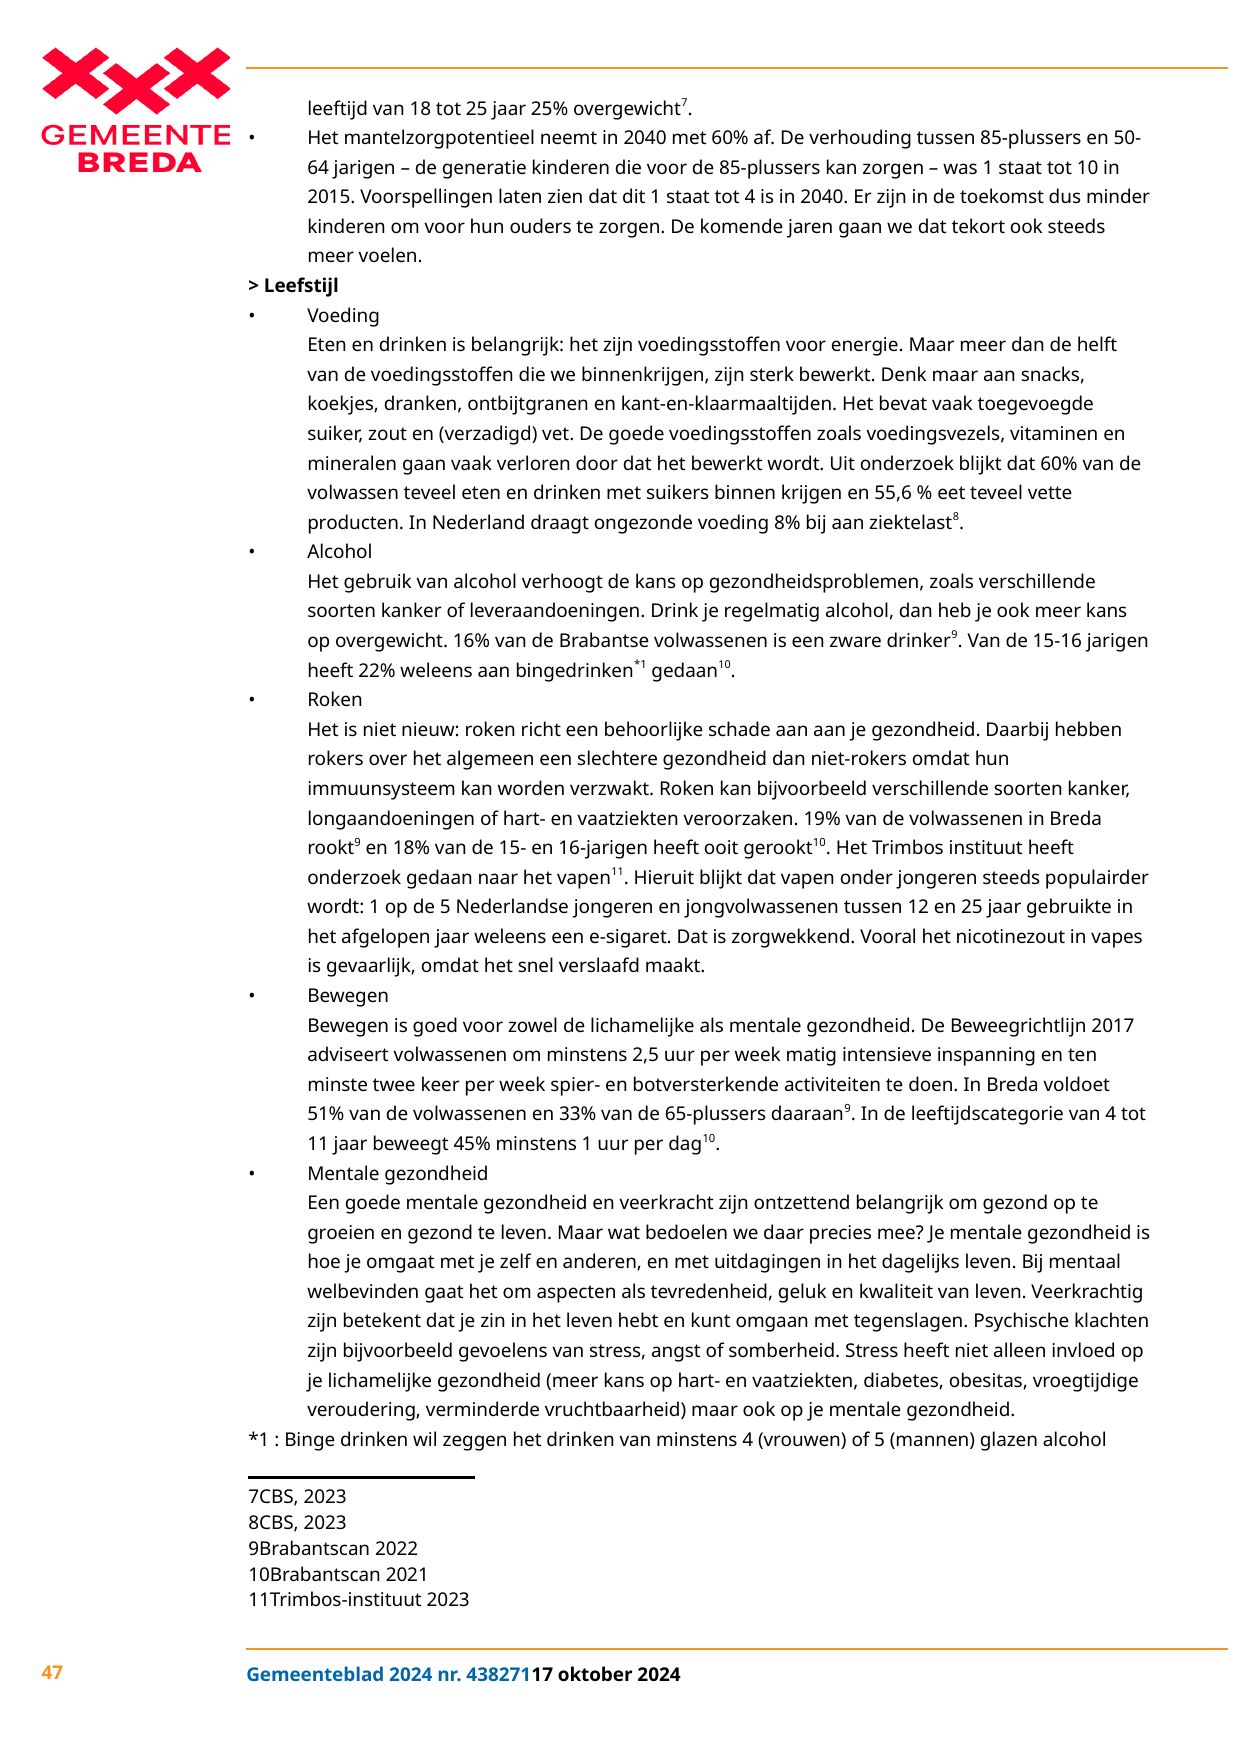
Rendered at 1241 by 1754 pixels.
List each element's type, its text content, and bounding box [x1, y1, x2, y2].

list Bewegen is goed voor zowel de lichamelijke als mentale gezondheid. De Beweegrichtlijn 2017 adviseert volwassenen om minstens 2,5 uur per week matig intensieve inspanning en ten minste twee keer per week spier- en botversterkende activiteiten te doen. In Breda voldoet 51% van de volwassenen en 33% van de 65-plussers daaraan9. In de leeftijdscategorie van 4 tot 11 jaar beweegt 45% minstens 1 uur per dag10. [248, 1012, 1152, 1156]
list Het is niet nieuw: roken richt een behoorlijke schade aan aan je gezondheid. Daarbij hebben rokers over het algemeen een slechtere gezondheid dan niet-rokers omdat hun immuunsysteem kan worden verzwakt. Roken kan bijvoorbeeld verschillende soorten kanker, longaandoeningen of hart- en vaatziekten veroorzaken. 19% van de volwassenen in Breda rookt9 en 18% van de 15- en 16-jarigen heeft ooit gerookt10. Het Trimbos instituut heeft onderzoek gedaan naar het vapen. Hieruit blijkt dat vapen onder jongeren steeds populairder wordt: 1 op de 5 Nederlandse jongeren en jongvolwassenen tussen 12 en 25 jaar gebruikte in het afgelopen jaar weleens een e-sigaret. Dat is zorgwekkend. Vooral het nicotinezout in vapes is gevaarlijk, omdat het snel verslaafd maakt. [248, 716, 1152, 978]
list Het mantelzorgpotentieel neemt in 2040 met 60% af. De verhouding tussen 85-plussers en 50-64 jarigen – de generatie kinderen die voor de 85-plussers kan zorgen – was 1 staat tot 10 in 2015. Voorspellingen laten zien dat dit 1 staat tot 4 is in 2040. Er zijn in de toekomst dus minder kinderen om voor hun ouders te zorgen. De komende jaren gaan we dat tekort ook steeds meer voelen. [248, 124, 1152, 268]
list Voeding [248, 302, 1152, 328]
list Roken [248, 686, 1152, 712]
list leeftijd van 18 tot 25 jaar 25% overgewicht. [248, 95, 1152, 121]
list Het gebruik van alcohol verhoogt de kans op gezondheidsproblemen, zoals verschillende soorten kanker of leveraandoeningen. Drink je regelmatig alcohol, dan heb je ook meer kans op overgewicht. 16% van de Brabantse volwassenen is een zware drinker. Van de 15-16 jarigen heeft 22% weleens aan bingedrinken*1 gedaan. [248, 568, 1152, 683]
text *1 : Binge drinken wil zeggen het drinken van minstens 4 (vrouwen) of 5 (mannen) glazen alcohol [248, 1426, 1152, 1452]
list Bewegen [248, 982, 1152, 1008]
list Brabantscan 2021 [248, 1561, 1152, 1586]
list Eten en drinken is belangrijk: het zijn voedingsstoffen voor energie. Maar meer dan de helft van de voedingsstoffen die we binnenkrijgen, zijn sterk bewerkt. Denk maar aan snacks, koekjes, dranken, ontbijtgranen en kant-en-klaarmaaltijden. Het bevat vaak toegevoegde suiker, zout en (verzadigd) vet. De goede voedingsstoffen zoals voedingsvezels, vitaminen en mineralen gaan vaak verloren door dat het bewerkt wordt. Uit onderzoek blijkt dat 60% van de volwassen teveel eten en drinken met suikers binnen krijgen en 55,6 % eet teveel vette producten. In Nederland draagt ongezonde voeding 8% bij aan ziektelast. [248, 331, 1152, 535]
picture [41, 47, 231, 172]
list Trimbos-instituut 2023 [248, 1586, 1152, 1612]
text > Leefstijl [248, 272, 1152, 298]
list CBS, 2023 [248, 1509, 1152, 1535]
list CBS, 2023 [248, 1483, 1152, 1509]
list Brabantscan 2022 [248, 1535, 1152, 1561]
list Alcohol [248, 538, 1152, 564]
list Mentale gezondheid [248, 1160, 1152, 1186]
list Een goede mentale gezondheid en veerkracht zijn ontzettend belangrijk om gezond op te groeien en gezond te leven. Maar wat bedoelen we daar precies mee? Je mentale gezondheid is hoe je omgaat met je zelf en anderen, en met uitdagingen in het dagelijks leven. Bij mentaal welbevinden gaat het om aspecten als tevredenheid, geluk en kwaliteit van leven. Veerkrachtig zijn betekent dat je zin in het leven hebt en kunt omgaan met tegenslagen. Psychische klachten zijn bijvoorbeeld gevoelens van stress, angst of somberheid. Stress heeft niet alleen invloed op je lichamelijke gezondheid (meer kans op hart- en vaatziekten, diabetes, obesitas, vroegtijdige veroudering, verminderde vruchtbaarheid) maar ook op je mentale gezondheid. [248, 1189, 1152, 1422]
